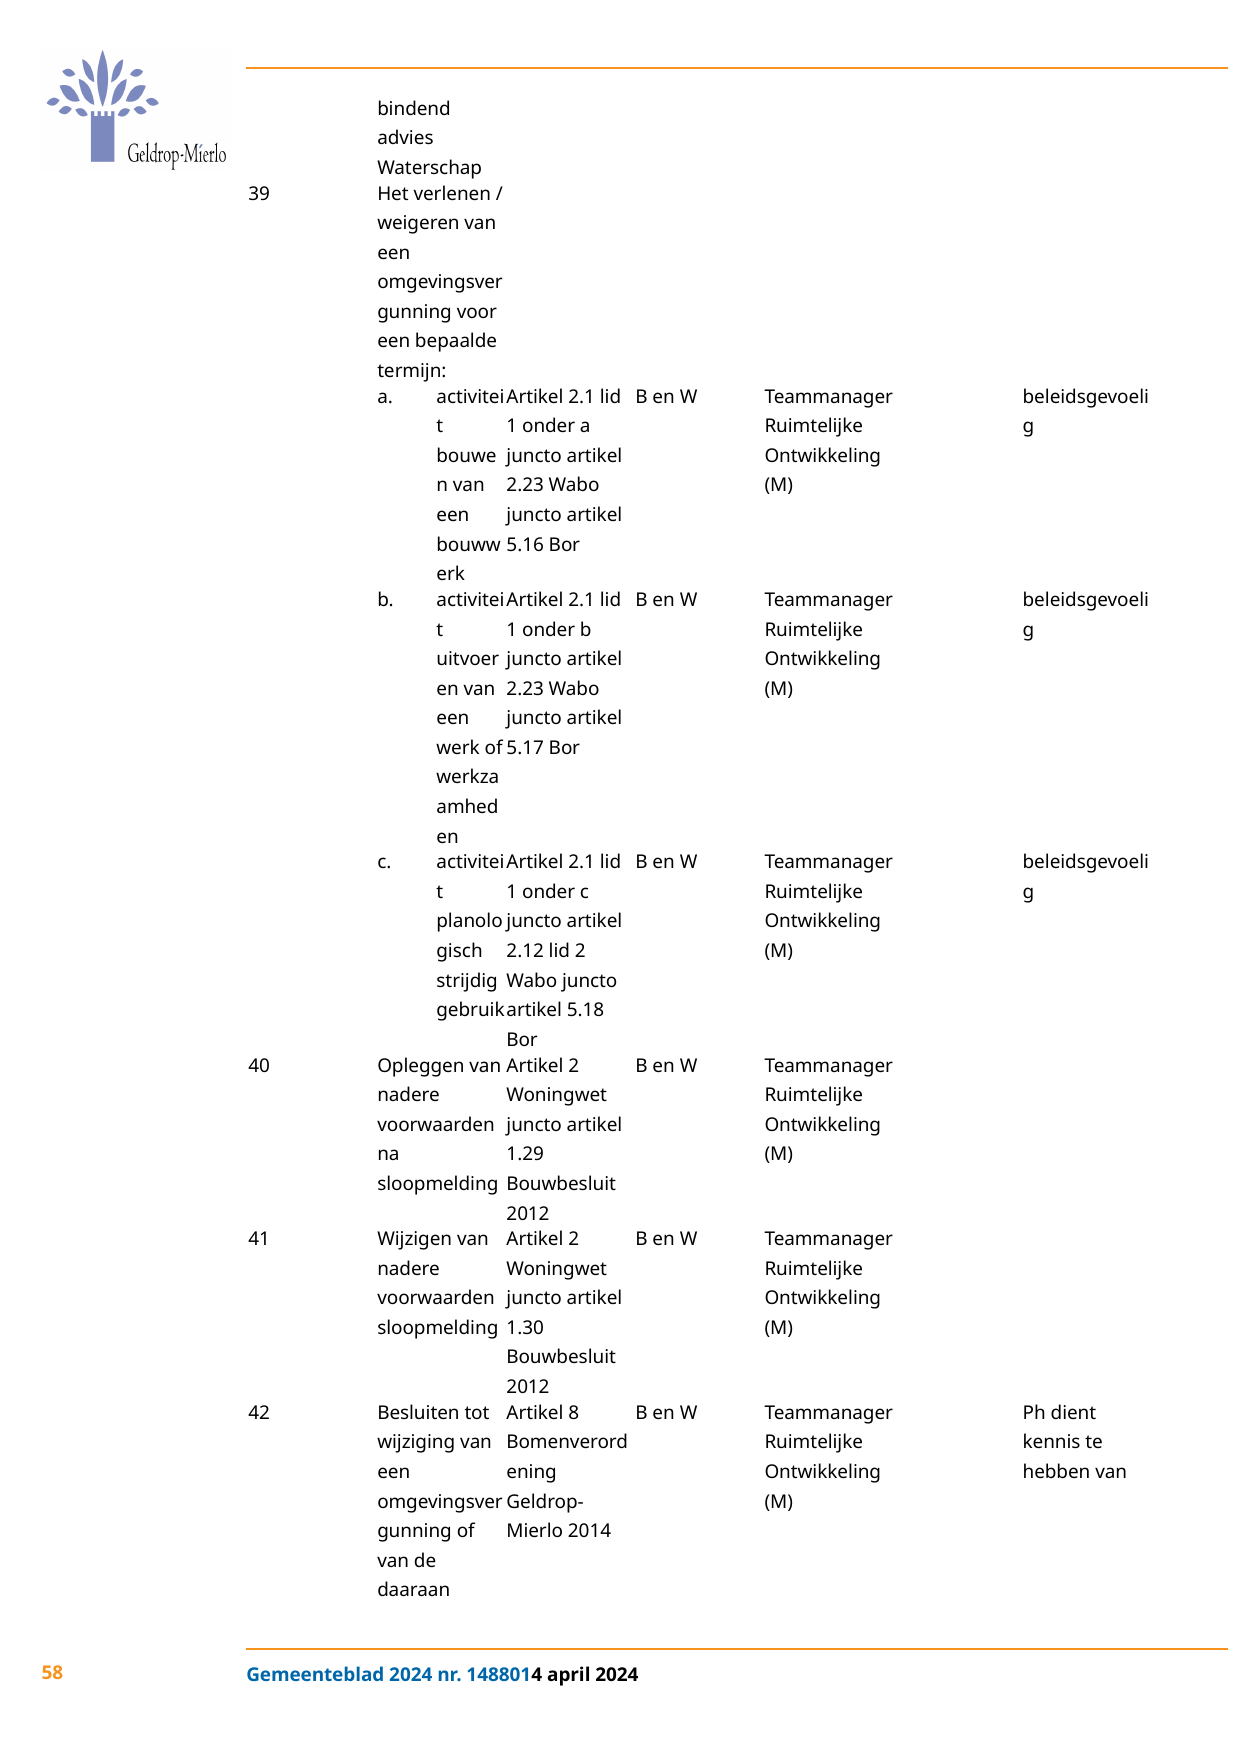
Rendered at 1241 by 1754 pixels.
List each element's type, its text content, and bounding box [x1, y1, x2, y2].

table_cell [764, 180, 893, 383]
table_cell [635, 95, 764, 180]
table_cell B en W [635, 383, 764, 586]
table_cell Artikel 2 Woningwet juncto artikel 1.29 Bouwbesluit 2012 [506, 1052, 635, 1225]
table_cell 39 [248, 180, 377, 383]
table_cell [894, 586, 1022, 848]
table_cell [894, 95, 1022, 180]
table_cell [894, 1225, 1022, 1399]
table_cell B en W [635, 586, 764, 848]
table_cell Wijzigen van nadere voorwaarden sloopmelding [377, 1225, 506, 1399]
table_cell Artikel 2.1 lid 1 onder b juncto artikel 2.23 Wabo juncto artikel 5.17 Bor [506, 586, 635, 848]
table_cell Teammanager Ruimtelijke Ontwikkeling (M) [764, 383, 893, 586]
table_cell beleidsgevoelig [1023, 586, 1152, 848]
table_cell bindend advies Waterschap [377, 95, 506, 180]
table_cell [894, 1399, 1022, 1602]
table_cell [506, 180, 635, 383]
table_cell B en W [635, 1399, 764, 1602]
table_cell [1023, 180, 1152, 383]
table_cell [506, 95, 635, 180]
table_cell beleidsgevoelig [1023, 383, 1152, 586]
table_cell 42 [248, 1399, 377, 1602]
table_cell Opleggen van nadere voorwaarden na sloopmelding [377, 1052, 506, 1225]
table_cell activiteit bouwen van een bouwwerk [377, 383, 506, 586]
table_cell Teammanager Ruimtelijke Ontwikkeling (M) [764, 1225, 893, 1399]
table_cell activiteit planologisch strijdig gebruik [377, 849, 506, 1052]
picture [41, 47, 231, 172]
table_cell beleidsgevoelig [1023, 849, 1152, 1052]
table_cell Teammanager Ruimtelijke Ontwikkeling (M) [764, 1052, 893, 1225]
table_cell B en W [635, 1225, 764, 1399]
table_cell 40 [248, 1052, 377, 1225]
table_cell Teammanager Ruimtelijke Ontwikkeling (M) [764, 1399, 893, 1602]
table_cell [248, 95, 377, 180]
table_cell Besluiten tot wijziging van een omgevingsvergunning of van de daaraan [377, 1399, 506, 1602]
table_cell Artikel 8 Bomenverordening Geldrop-Mierlo 2014 [506, 1399, 635, 1602]
table_cell activiteit uitvoeren van een werk of werkzaamheden [377, 586, 506, 848]
table_cell [1023, 95, 1152, 180]
table_cell Teammanager Ruimtelijke Ontwikkeling (M) [764, 586, 893, 848]
table_cell [248, 849, 377, 1052]
table_cell [635, 180, 764, 383]
table_cell [894, 849, 1022, 1052]
table_cell Het verlenen / weigeren van een omgevingsvergunning voor een bepaalde termijn: [377, 180, 506, 383]
table_cell [248, 586, 377, 848]
table_cell [248, 383, 377, 586]
table_cell B en W [635, 1052, 764, 1225]
table_cell B en W [635, 849, 764, 1052]
table_cell [764, 95, 893, 180]
table_cell Artikel 2.1 lid 1 onder c juncto artikel 2.12 lid 2 Wabo juncto artikel 5.18 Bor [506, 849, 635, 1052]
table_cell 41 [248, 1225, 377, 1399]
table_cell [1023, 1052, 1152, 1225]
table_cell Teammanager Ruimtelijke Ontwikkeling (M) [764, 849, 893, 1052]
table_cell [894, 1052, 1022, 1225]
table_cell [1023, 1225, 1152, 1399]
table_cell [894, 180, 1022, 383]
table_cell [894, 383, 1022, 586]
table_cell Ph dient kennis te hebben van [1023, 1399, 1152, 1602]
table_cell Artikel 2.1 lid 1 onder a juncto artikel 2.23 Wabo juncto artikel 5.16 Bor [506, 383, 635, 586]
table_cell Artikel 2 Woningwet juncto artikel 1.30 Bouwbesluit 2012 [506, 1225, 635, 1399]
